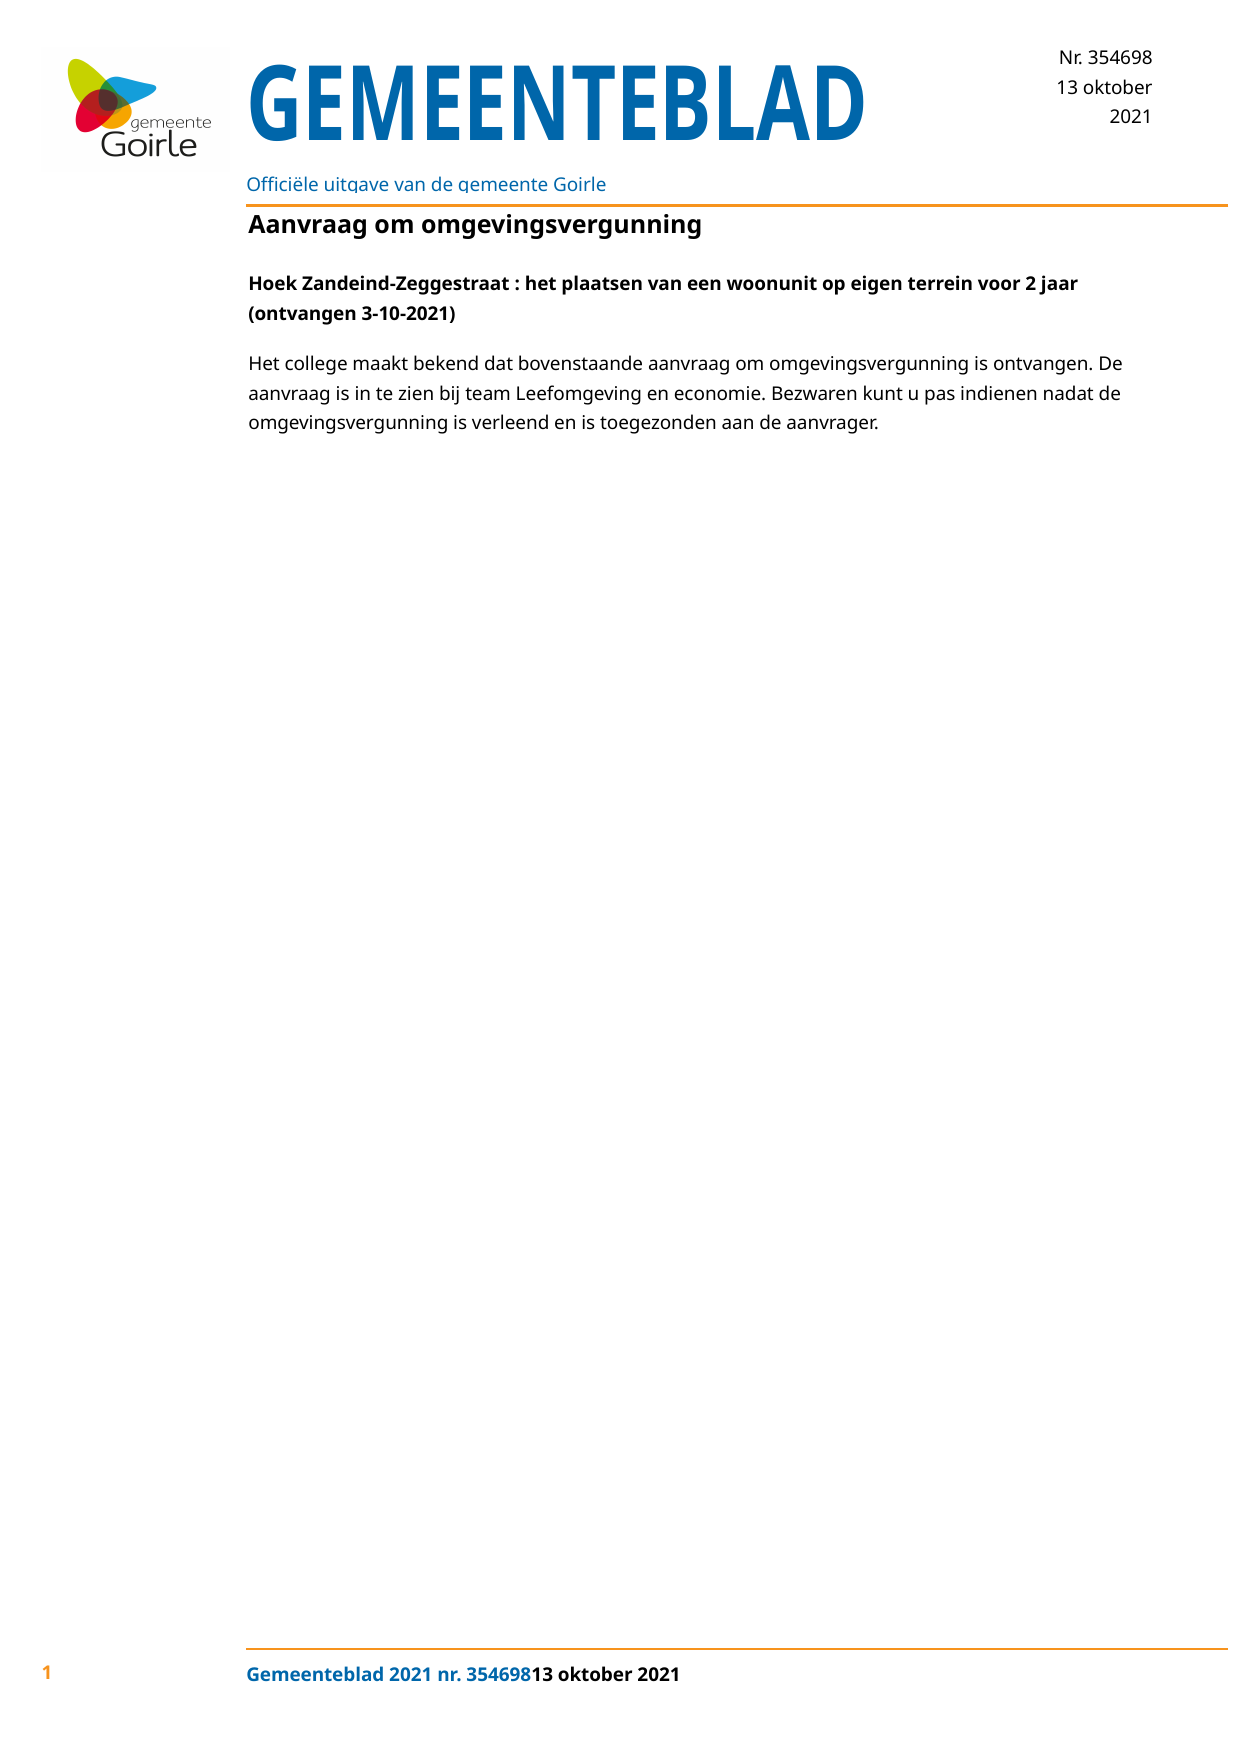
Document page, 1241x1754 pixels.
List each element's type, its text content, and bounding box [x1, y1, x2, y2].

text Hoek Zandeind-Zeggestraat : het plaatsen van een woonunit op eigen terrein voor 2 jaar (ontvangen 3-10-2021) [248, 270, 1152, 326]
text Aanvraag om omgevingsvergunning [248, 207, 1152, 241]
picture [41, 47, 231, 172]
text Het college maakt bekend dat bovenstaande aanvraag om omgevingsvergunning is ontvangen. De aanvraag is in te zien bij team Leefomgeving en economie. Bezwaren kunt u pas indienen nadat de omgevingsvergunning is verleend en is toegezonden aan de aanvrager. [248, 350, 1152, 435]
